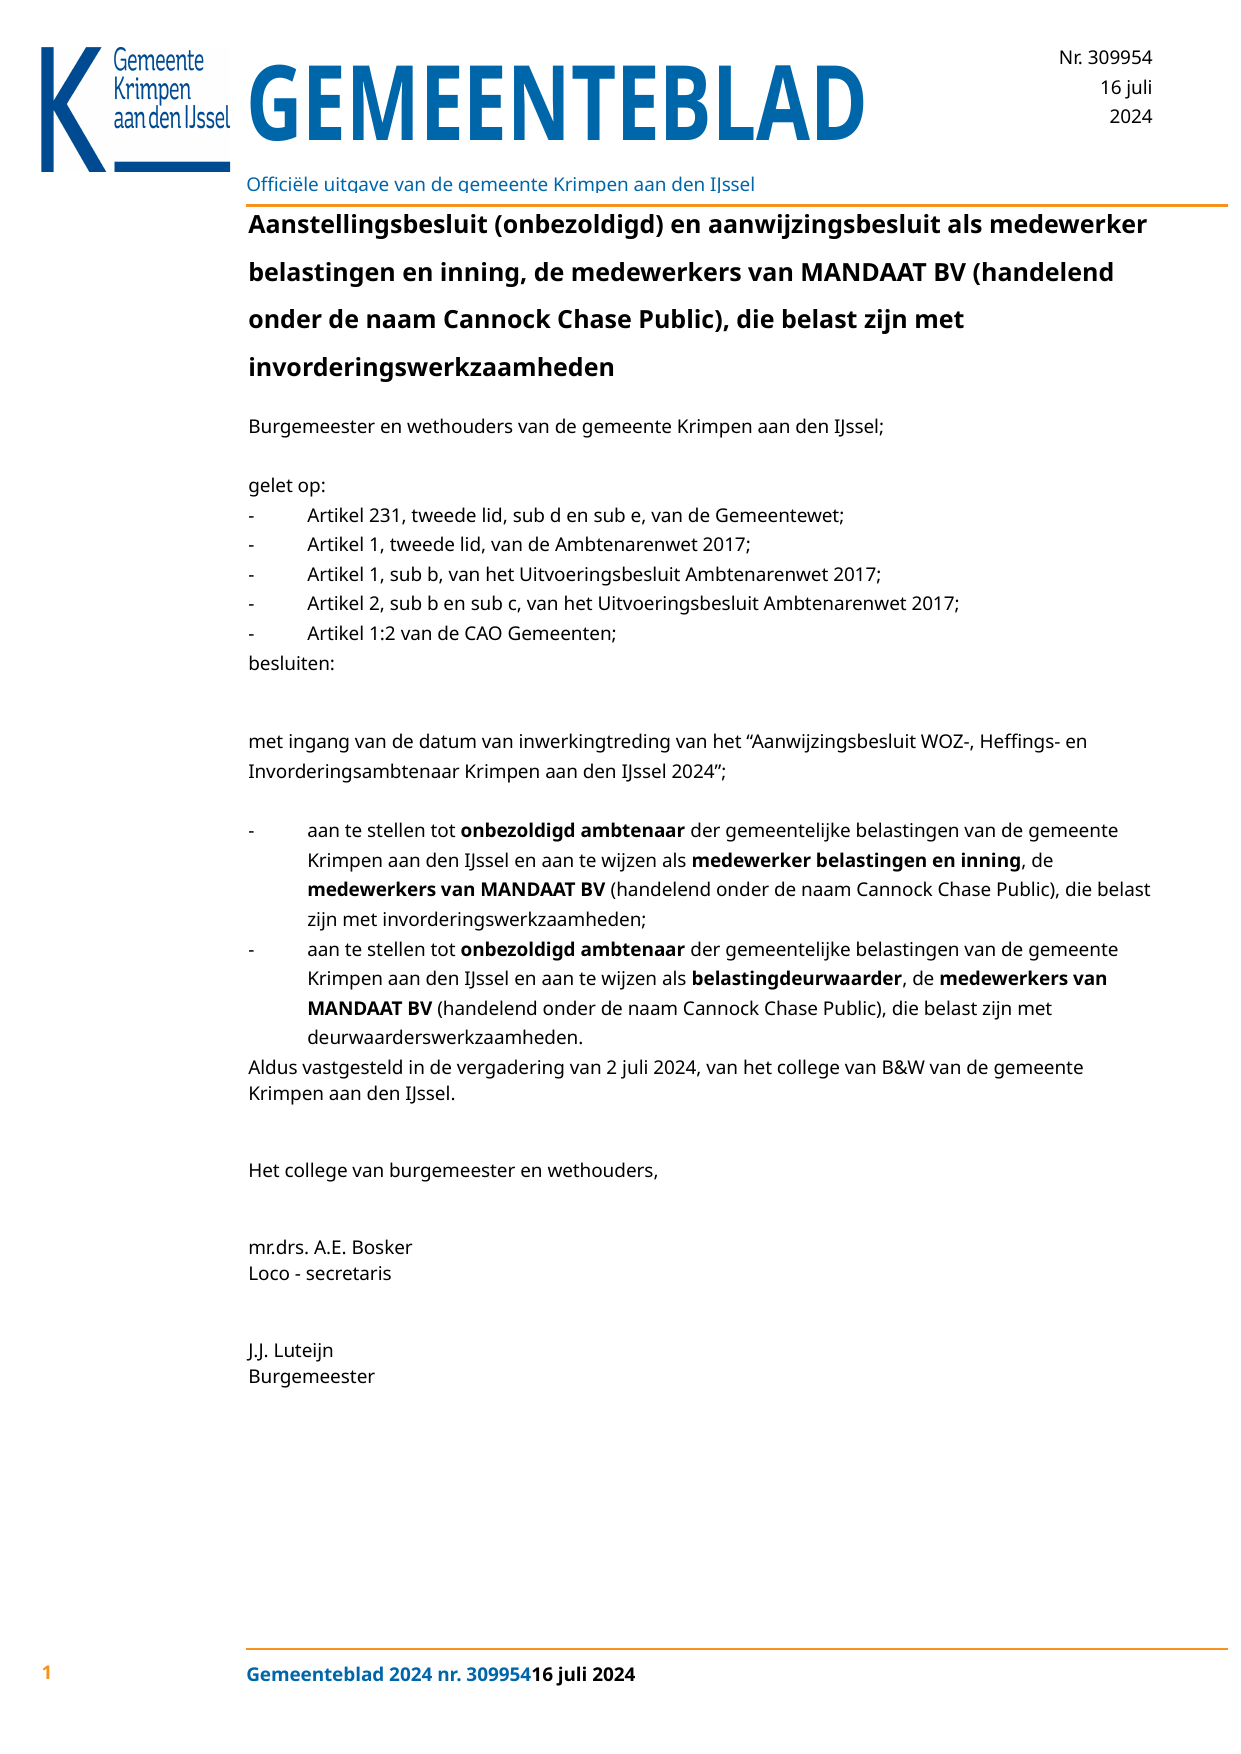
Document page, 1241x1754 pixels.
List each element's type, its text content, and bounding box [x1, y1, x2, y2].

list aan te stellen tot onbezoldigd ambtenaar der gemeentelijke belastingen van de gemeente Krimpen aan den IJssel en aan te wijzen als belastingdeurwaarder, de medewerkers van MANDAAT BV (handelend onder de naam Cannock Chase Public), die belast zijn met deurwaarderswerkzaamheden. [248, 936, 1152, 1050]
text Burgemeester en wethouders van de gemeente Krimpen aan den IJssel; [248, 413, 1152, 439]
list Artikel 1, tweede lid, van de Ambtenarenwet 2017; [248, 531, 1152, 557]
list Artikel 2, sub b en sub c, van het Uitvoeringsbesluit Ambtenarenwet 2017; [248, 591, 1152, 616]
text Het college van burgemeester en wethouders, [248, 1157, 1152, 1183]
text Aldus vastgesteld in de vergadering van 2 juli 2024, van het college van B&W van de gemeente Krimpen aan den IJssel. [248, 1054, 1152, 1106]
text besluiten: [248, 650, 1152, 676]
text met ingang van de datum van inwerkingtreding van het “Aanwijzingsbesluit WOZ-, Heffings- en Invorderingsambtenaar Krimpen aan den IJssel 2024”; [248, 729, 1152, 784]
list aan te stellen tot onbezoldigd ambtenaar der gemeentelijke belastingen van de gemeente Krimpen aan den IJssel en aan te wijzen als medewerker belastingen en inning, de medewerkers van MANDAAT BV (handelend onder de naam Cannock Chase Public), die belast zijn met invorderingswerkzaamheden; [248, 817, 1152, 932]
list Artikel 1, sub b, van het Uitvoeringsbesluit Ambtenarenwet 2017; [248, 561, 1152, 587]
text gelet op: [248, 472, 1152, 498]
picture [41, 47, 231, 172]
text Burgemeester [248, 1363, 1152, 1388]
list Artikel 1:2 van de CAO Gemeenten; [248, 620, 1152, 646]
list Artikel 231, tweede lid, sub d en sub e, van de Gemeentewet; [248, 502, 1152, 528]
text Loco - secretaris [248, 1260, 1152, 1286]
text J.J. Luteijn [248, 1337, 1152, 1363]
text Aanstellingsbesluit (onbezoldigd) en aanwijzingsbesluit als medewerker belastingen en inning, de medewerkers van MANDAAT BV (handelend onder de naam Cannock Chase Public), die belast zijn met invorderingswerkzaamheden [248, 207, 1152, 384]
text mr.drs. A.E. Bosker [248, 1234, 1152, 1260]
